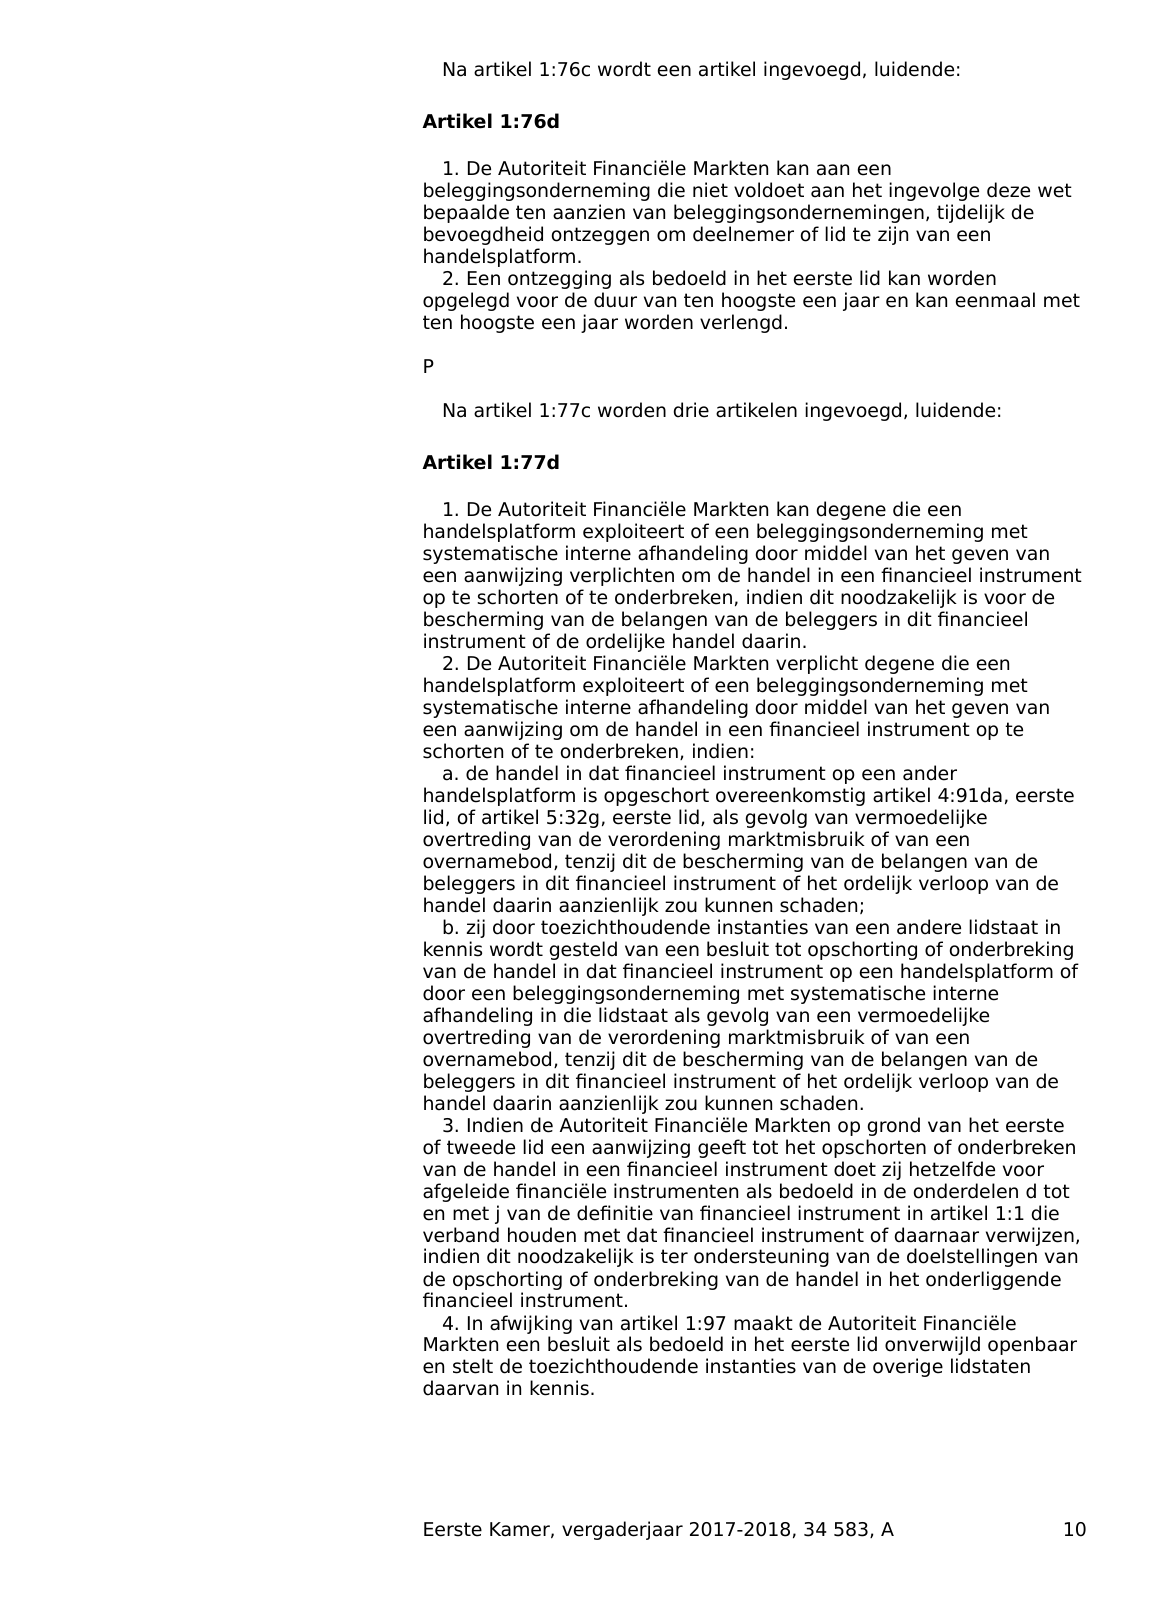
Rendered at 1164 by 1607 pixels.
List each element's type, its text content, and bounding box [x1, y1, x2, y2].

text 4. In afwijking van artikel 1:97 maakt de Autoriteit Financiële Markten een besluit als bedoeld in het eerste lid onverwijld openbaar en stelt de toezichthoudende instanties van de overige lidstaten daarvan in kennis. [422, 1312, 1087, 1400]
text P [422, 356, 1087, 378]
text 3. Indien de Autoriteit Financiële Markten op grond van het eerste of tweede lid een aanwijzing geeft tot het opschorten of onderbreken van de handel in een financieel instrument doet zij hetzelfde voor afgeleide financiële instrumenten als bedoeld in de onderdelen d tot en met j van de definitie van financieel instrument in artikel 1:1 die verband houden met dat financieel instrument of daarnaar verwijzen, indien dit noodzakelijk is ter ondersteuning van de doelstellingen van de opschorting of onderbreking van de handel in het onderliggende financieel instrument. [422, 1114, 1087, 1312]
text Na artikel 1:76c wordt een artikel ingevoegd, luidende: [422, 59, 1087, 81]
text 2. De Autoriteit Financiële Markten verplicht degene die een handelsplatform exploiteert of een beleggingsonderneming met systematische interne afhandeling door middel van het geven van een aanwijzing om de handel in een financieel instrument op te schorten of te onderbreken, indien: [422, 653, 1087, 763]
text Na artikel 1:77c worden drie artikelen ingevoegd, luidende: [422, 400, 1087, 422]
subtitle Artikel 1:77d [422, 452, 1087, 474]
text 2. Een ontzegging als bedoeld in het eerste lid kan worden opgelegd voor de duur van ten hoogste een jaar en kan eenmaal met ten hoogste een jaar worden verlengd. [422, 268, 1087, 334]
subtitle Artikel 1:76d [422, 111, 1087, 133]
text 1. De Autoriteit Financiële Markten kan aan een beleggingsonderneming die niet voldoet aan het ingevolge deze wet bepaalde ten aanzien van beleggingsondernemingen, tijdelijk de bevoegdheid ontzeggen om deelnemer of lid te zijn van een handelsplatform. [422, 158, 1087, 268]
text b. zij door toezichthoudende instanties van een andere lidstaat in kennis wordt gesteld van een besluit tot opschorting of onderbreking van de handel in dat financieel instrument op een handelsplatform of door een beleggingsonderneming met systematische interne afhandeling in die lidstaat als gevolg van een vermoedelijke overtreding van de verordening marktmisbruik of van een overnamebod, tenzij dit de bescherming van de belangen van de beleggers in dit financieel instrument of het ordelijk verloop van de handel daarin aanzienlijk zou kunnen schaden. [422, 917, 1087, 1114]
text a. de handel in dat financieel instrument op een ander handelsplatform is opgeschort overeenkomstig artikel 4:91da, eerste lid, of artikel 5:32g, eerste lid, als gevolg van vermoedelijke overtreding van de verordening marktmisbruik of van een overnamebod, tenzij dit de bescherming van de belangen van de beleggers in dit financieel instrument of het ordelijk verloop van de handel daarin aanzienlijk zou kunnen schaden; [422, 763, 1087, 917]
text 1. De Autoriteit Financiële Markten kan degene die een handelsplatform exploiteert of een beleggingsonderneming met systematische interne afhandeling door middel van het geven van een aanwijzing verplichten om de handel in een financieel instrument op te schorten of te onderbreken, indien dit noodzakelijk is voor de bescherming van de belangen van de beleggers in dit financieel instrument of de ordelijke handel daarin. [422, 499, 1087, 653]
